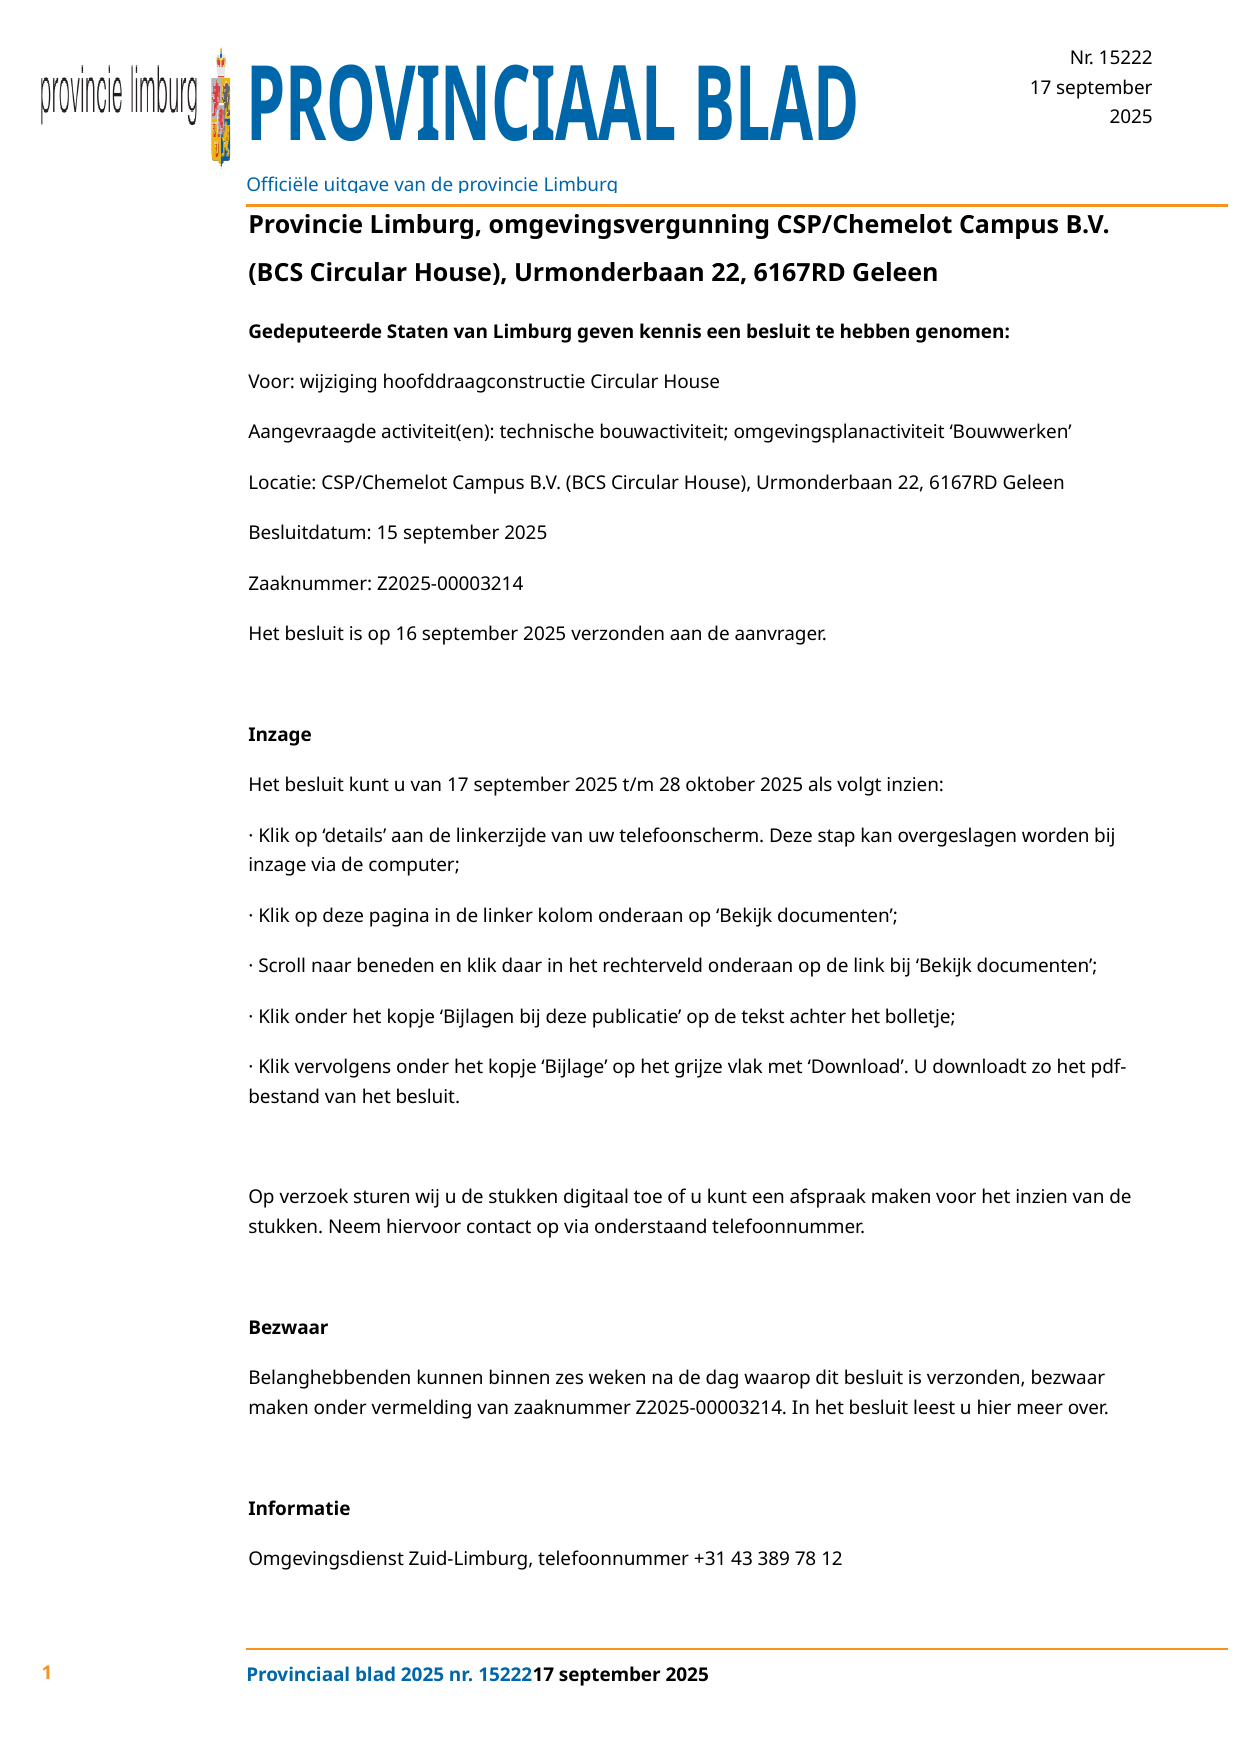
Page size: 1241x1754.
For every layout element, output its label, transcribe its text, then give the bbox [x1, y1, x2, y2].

picture [41, 47, 231, 172]
text · Klik onder het kopje ‘Bijlagen bij deze publicatie’ op de tekst achter het bolletje; [248, 1003, 1152, 1029]
text Locatie: CSP/Chemelot Campus B.V. (BCS Circular House), Urmonderbaan 22, 6167RD Geleen [248, 469, 1152, 495]
text Aangevraagde activiteit(en): technische bouwactiviteit; omgevingsplanactiviteit ‘Bouwwerken’ [248, 419, 1152, 444]
text · Scroll naar beneden en klik daar in het rechterveld onderaan op de link bij ‘Bekijk documenten’; [248, 952, 1152, 978]
text Het besluit is op 16 september 2025 verzonden aan de aanvrager. [248, 620, 1152, 646]
text Provincie Limburg, omgevingsvergunning CSP/Chemelot Campus B.V. (BCS Circular House), Urmonderbaan 22, 6167RD Geleen [248, 207, 1152, 288]
text · Klik vervolgens onder het kopje ‘Bijlage’ op het grijze vlak met ‘Download’. U downloadt zo het pdf-bestand van het besluit. [248, 1053, 1152, 1109]
text Omgevingsdienst Zuid-Limburg, telefoonnummer +31 43 389 78 12 [248, 1545, 1152, 1571]
text Het besluit kunt u van 17 september 2025 t/m 28 oktober 2025 als volgt inzien: [248, 772, 1152, 797]
text · Klik op deze pagina in de linker kolom onderaan op ‘Bekijk documenten’; [248, 902, 1152, 928]
text Bezwaar [248, 1314, 1152, 1340]
text Voor: wijziging hoofddraagconstructie Circular House [248, 368, 1152, 394]
text Inzage [248, 721, 1152, 747]
text · Klik op ‘details’ aan de linkerzijde van uw telefoonscherm. Deze stap kan overgeslagen worden bij inzage via de computer; [248, 822, 1152, 877]
text Besluitdatum: 15 september 2025 [248, 519, 1152, 545]
text Belanghebbenden kunnen binnen zes weken na de dag waarop dit besluit is verzonden, bezwaar maken onder vermelding van zaaknummer Z2025-00003214. In het besluit leest u hier meer over. [248, 1364, 1152, 1420]
text Informatie [248, 1495, 1152, 1521]
text Op verzoek sturen wij u de stukken digitaal toe of u kunt een afspraak maken voor het inzien van de stukken. Neem hiervoor contact op via onderstaand telefoonnummer. [248, 1184, 1152, 1239]
text Zaaknummer: Z2025-00003214 [248, 570, 1152, 596]
text Gedeputeerde Staten van Limburg geven kennis een besluit te hebben genomen: [248, 318, 1152, 344]
